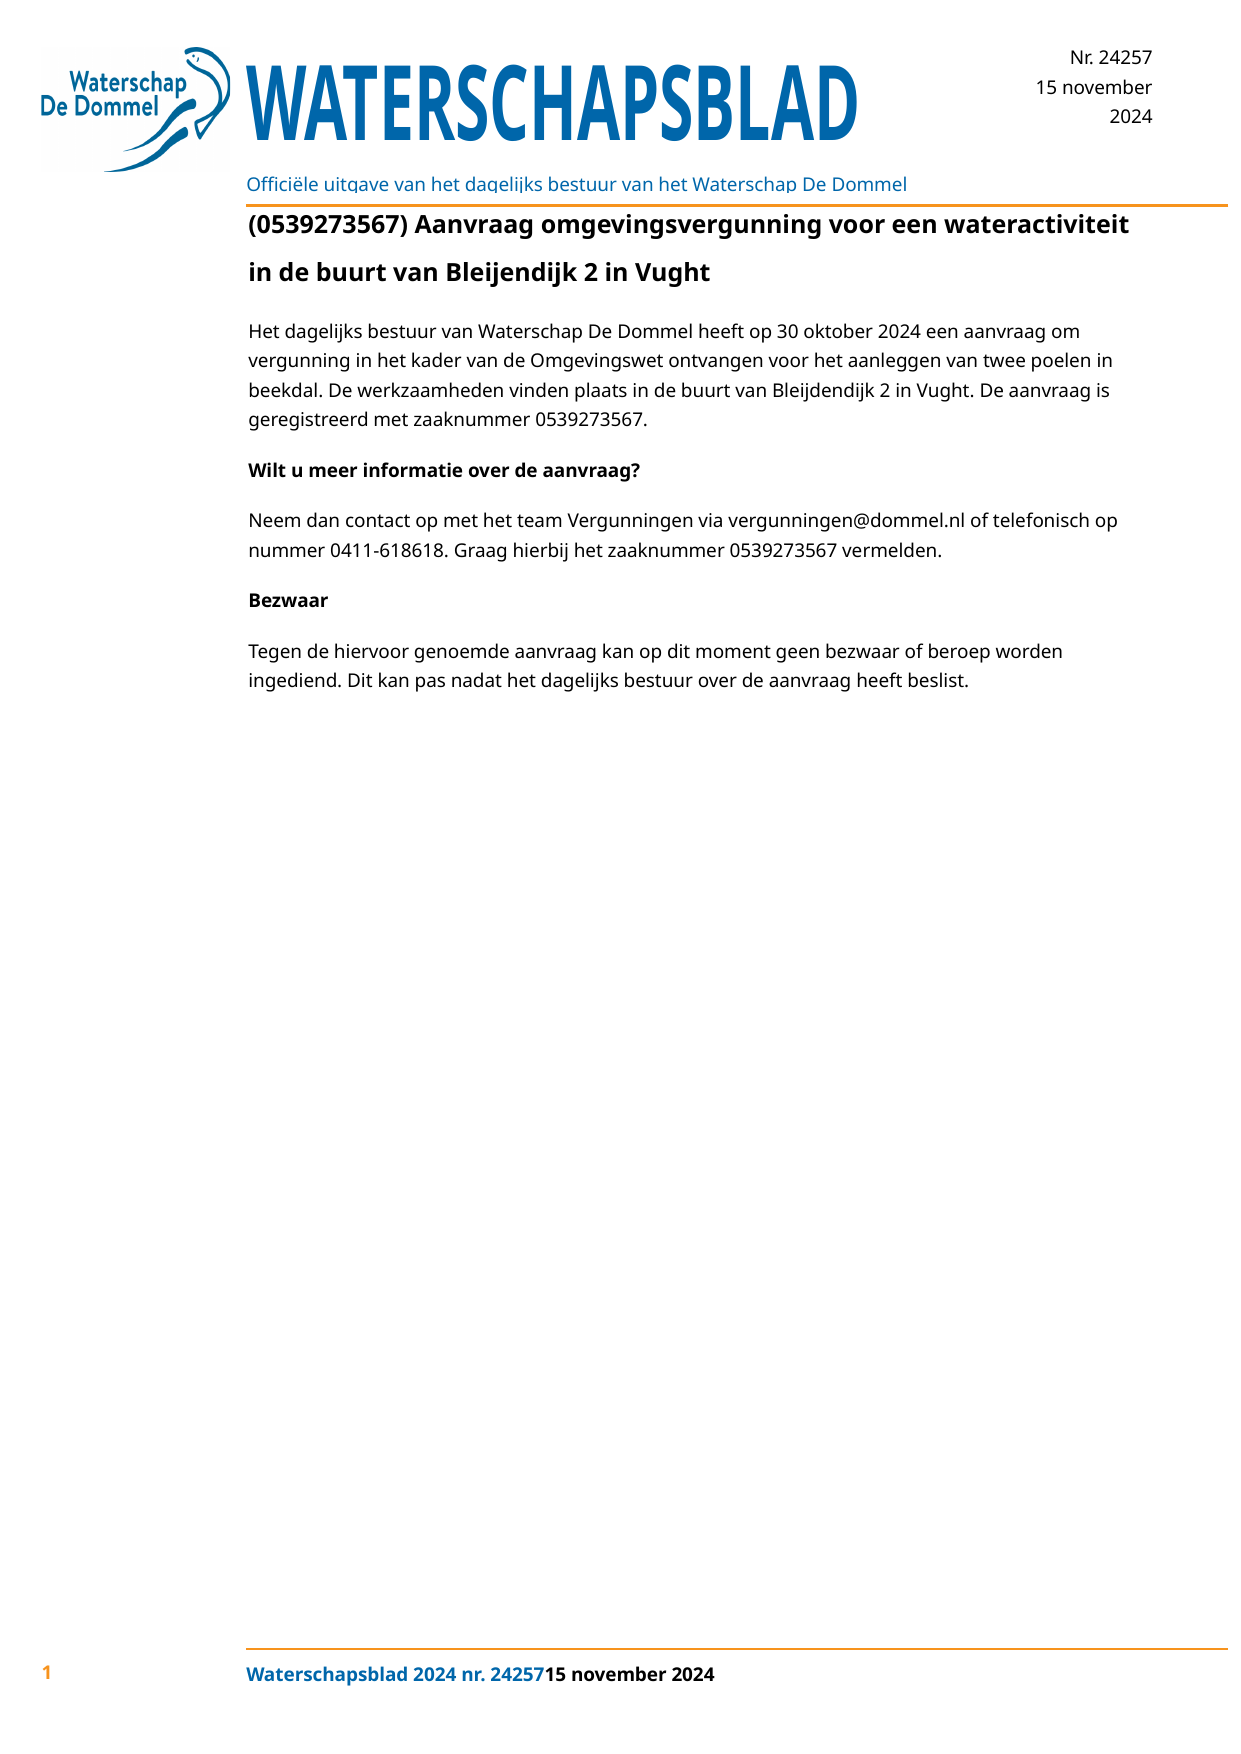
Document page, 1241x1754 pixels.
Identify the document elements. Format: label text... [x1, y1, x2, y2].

picture [204, 47, 231, 76]
text Wilt u meer informatie over de aanvraag? [248, 457, 1152, 483]
text Tegen de hiervoor genoemde aanvraag kan op dit moment geen bezwaar of beroep worden ingediend. Dit kan pas nadat het dagelijks bestuur over de aanvraag heeft beslist. [248, 638, 1152, 693]
picture [41, 47, 231, 172]
picture [198, 118, 210, 131]
text Neem dan contact op met het team Vergunningen via vergunningen@dommel.nl of telefonisch op nummer 0411-618618. Graag hierbij het zaaknummer 0539273567 vermelden. [248, 507, 1152, 563]
picture [45, 99, 51, 111]
text Bezwaar [248, 587, 1152, 613]
text (0539273567) Aanvraag omgevingsvergunning voor een wateractiviteit in de buurt van Bleijendijk 2 in Vught [248, 207, 1152, 288]
text Het dagelijks bestuur van Waterschap De Dommel heeft op 30 oktober 2024 een aanvraag om vergunning in het kader van de Omgevingswet ontvangen voor het aanleggen van twee poelen in beekdal. De werkzaamheden vinden plaats in de buurt van Bleijdendijk 2 in Vught. De aanvraag is geregistreerd met zaaknummer 0539273567. [248, 318, 1152, 432]
